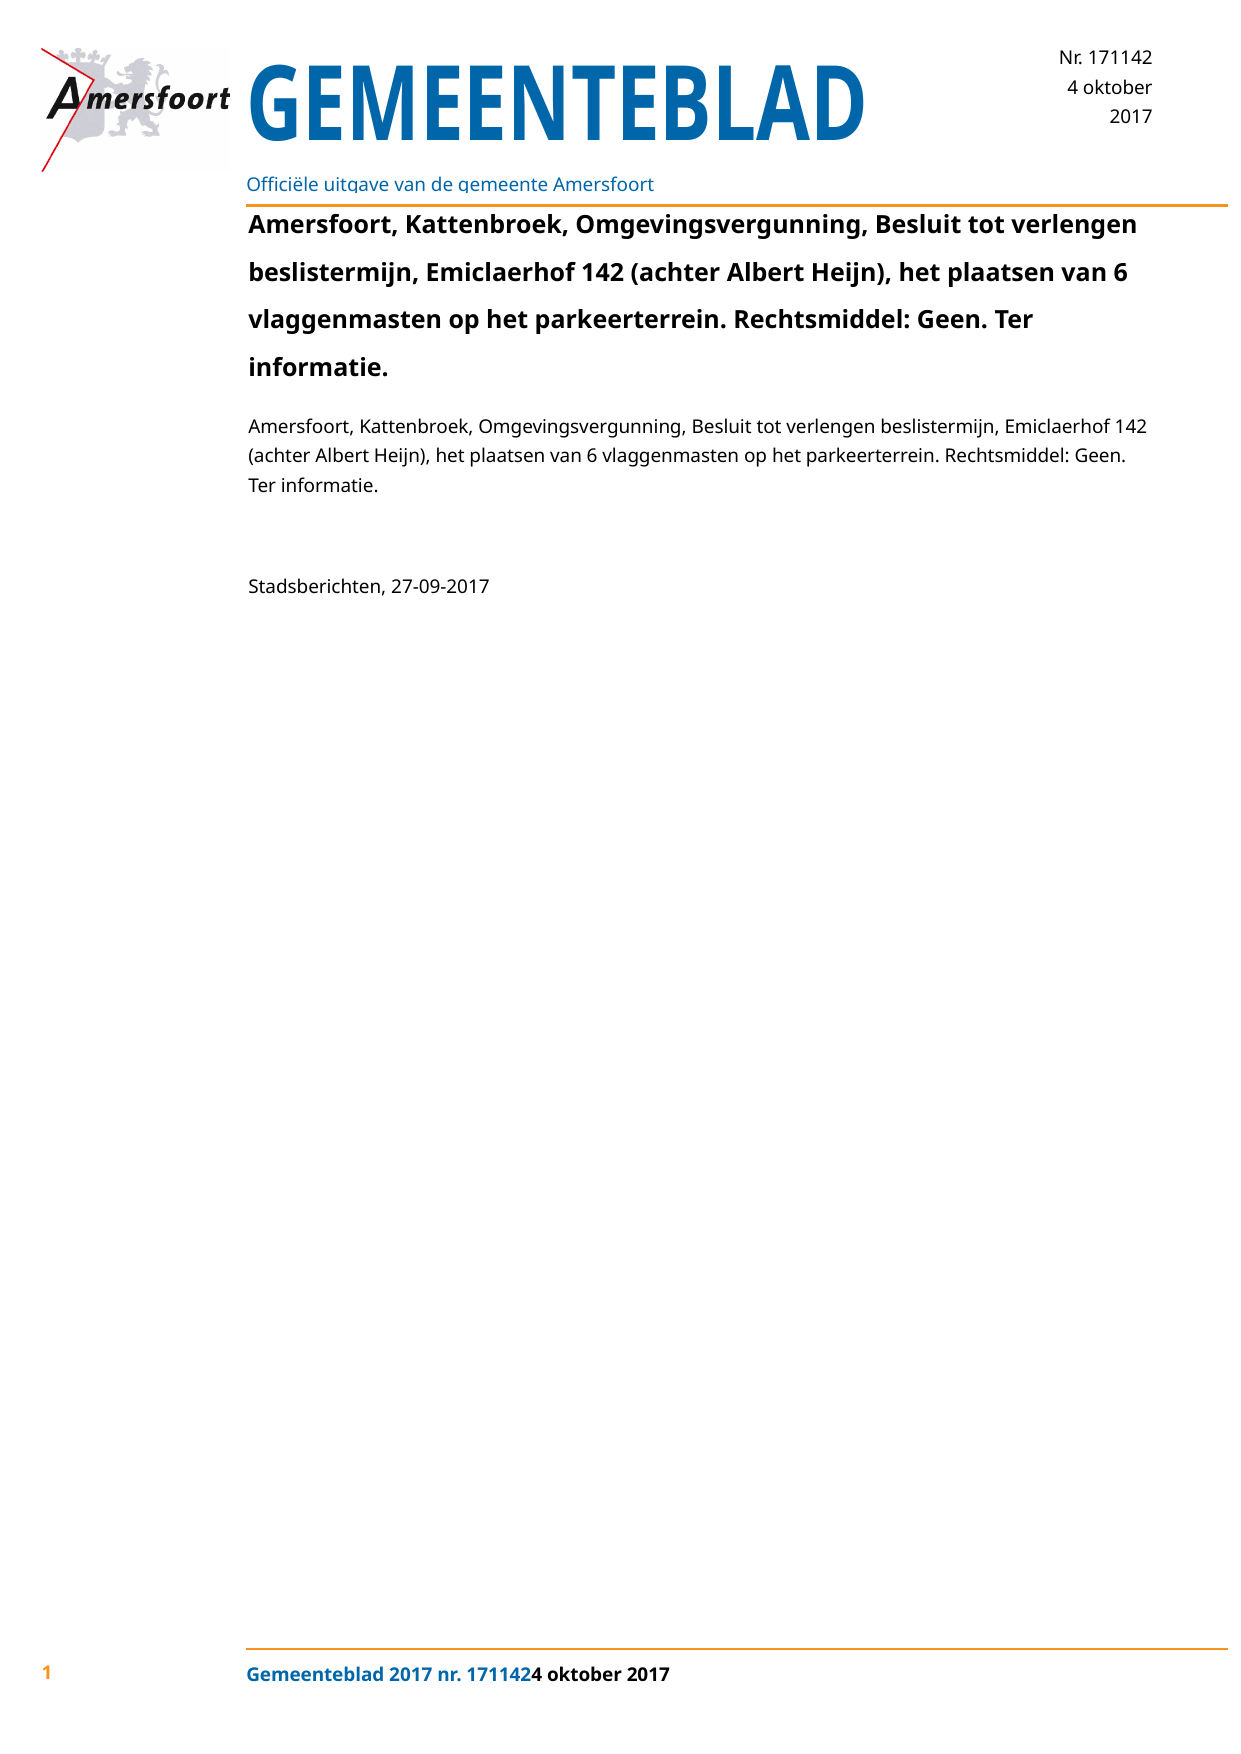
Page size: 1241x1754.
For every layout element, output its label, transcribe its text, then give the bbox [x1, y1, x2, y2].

picture [41, 47, 231, 172]
text Amersfoort, Kattenbroek, Omgevingsvergunning, Besluit tot verlengen beslistermijn, Emiclaerhof 142 (achter Albert Heijn), het plaatsen van 6 vlaggenmasten op het parkeerterrein. Rechtsmiddel: Geen. Ter informatie. [248, 413, 1152, 498]
text Amersfoort, Kattenbroek, Omgevingsvergunning, Besluit tot verlengen beslistermijn, Emiclaerhof 142 (achter Albert Heijn), het plaatsen van 6 vlaggenmasten op het parkeerterrein. Rechtsmiddel: Geen. Ter informatie. [248, 207, 1152, 384]
text Stadsberichten, 27-09-2017 [248, 573, 1152, 599]
